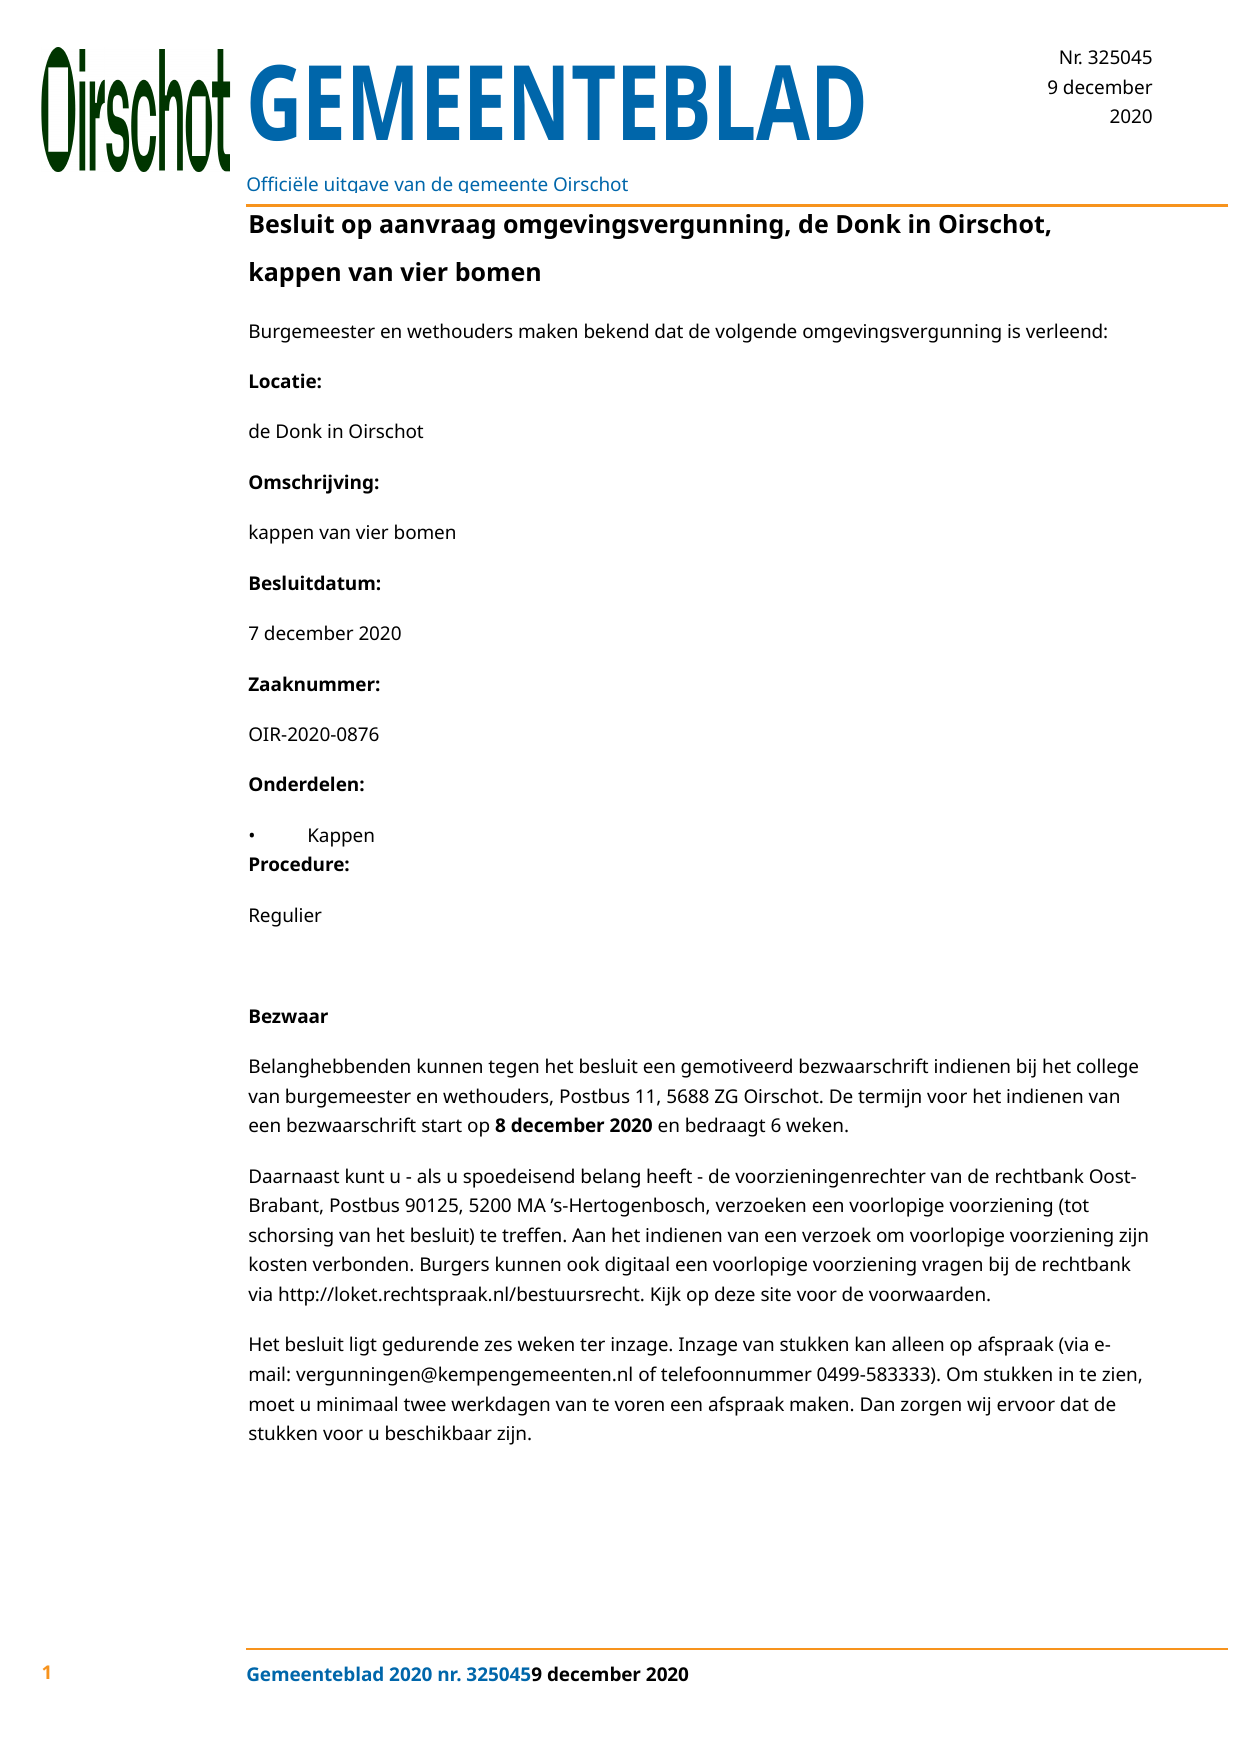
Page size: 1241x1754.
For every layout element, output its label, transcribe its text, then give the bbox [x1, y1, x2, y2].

text Zaaknummer: [248, 671, 1152, 697]
list Kappen [248, 822, 1152, 848]
text Regulier [248, 902, 1152, 928]
text 7 december 2020 [248, 620, 1152, 646]
text OIR-2020-0876 [248, 721, 1152, 747]
text Daarnaast kunt u - als u spoedeisend belang heeft - de voorzieningenrechter van de rechtbank Oost-Brabant, Postbus 90125, 5200 MA ’s-Hertogenbosch, verzoeken een voorlopige voorziening (tot schorsing van het besluit) te treffen. Aan het indienen van een verzoek om voorlopige voorziening zijn kosten verbonden. Burgers kunnen ook digitaal een voorlopige voorziening vragen bij de rechtbank via http://loket.rechtspraak.nl/bestuursrecht. Kijk op deze site voor de voorwaarden. [248, 1163, 1152, 1307]
text Onderdelen: [248, 772, 1152, 797]
text Besluit op aanvraag omgevingsvergunning, de Donk in Oirschot, kappen van vier bomen [248, 207, 1152, 288]
text Procedure: [248, 852, 1152, 877]
text Omschrijving: [248, 469, 1152, 495]
text Besluitdatum: [248, 570, 1152, 596]
text Het besluit ligt gedurende zes weken ter inzage. Inzage van stukken kan alleen op afspraak (via e-mail: vergunningen@kempengemeenten.nl of telefoonnummer 0499-583333). Om stukken in te zien, moet u minimaal twee werkdagen van te voren een afspraak maken. Dan zorgen wij ervoor dat de stukken voor u beschikbaar zijn. [248, 1332, 1152, 1446]
text Bezwaar [248, 1003, 1152, 1029]
text kappen van vier bomen [248, 519, 1152, 545]
text Burgemeester en wethouders maken bekend dat de volgende omgevingsvergunning is verleend: [248, 318, 1152, 344]
text Belanghebbenden kunnen tegen het besluit een gemotiveerd bezwaarschrift indienen bij het college van burgemeester en wethouders, Postbus 11, 5688 ZG Oirschot. De termijn voor het indienen van een bezwaarschrift start op 8 december 2020 en bedraagt 6 weken. [248, 1053, 1152, 1138]
text de Donk in Oirschot [248, 419, 1152, 444]
text Locatie: [248, 368, 1152, 394]
picture [41, 47, 231, 172]
